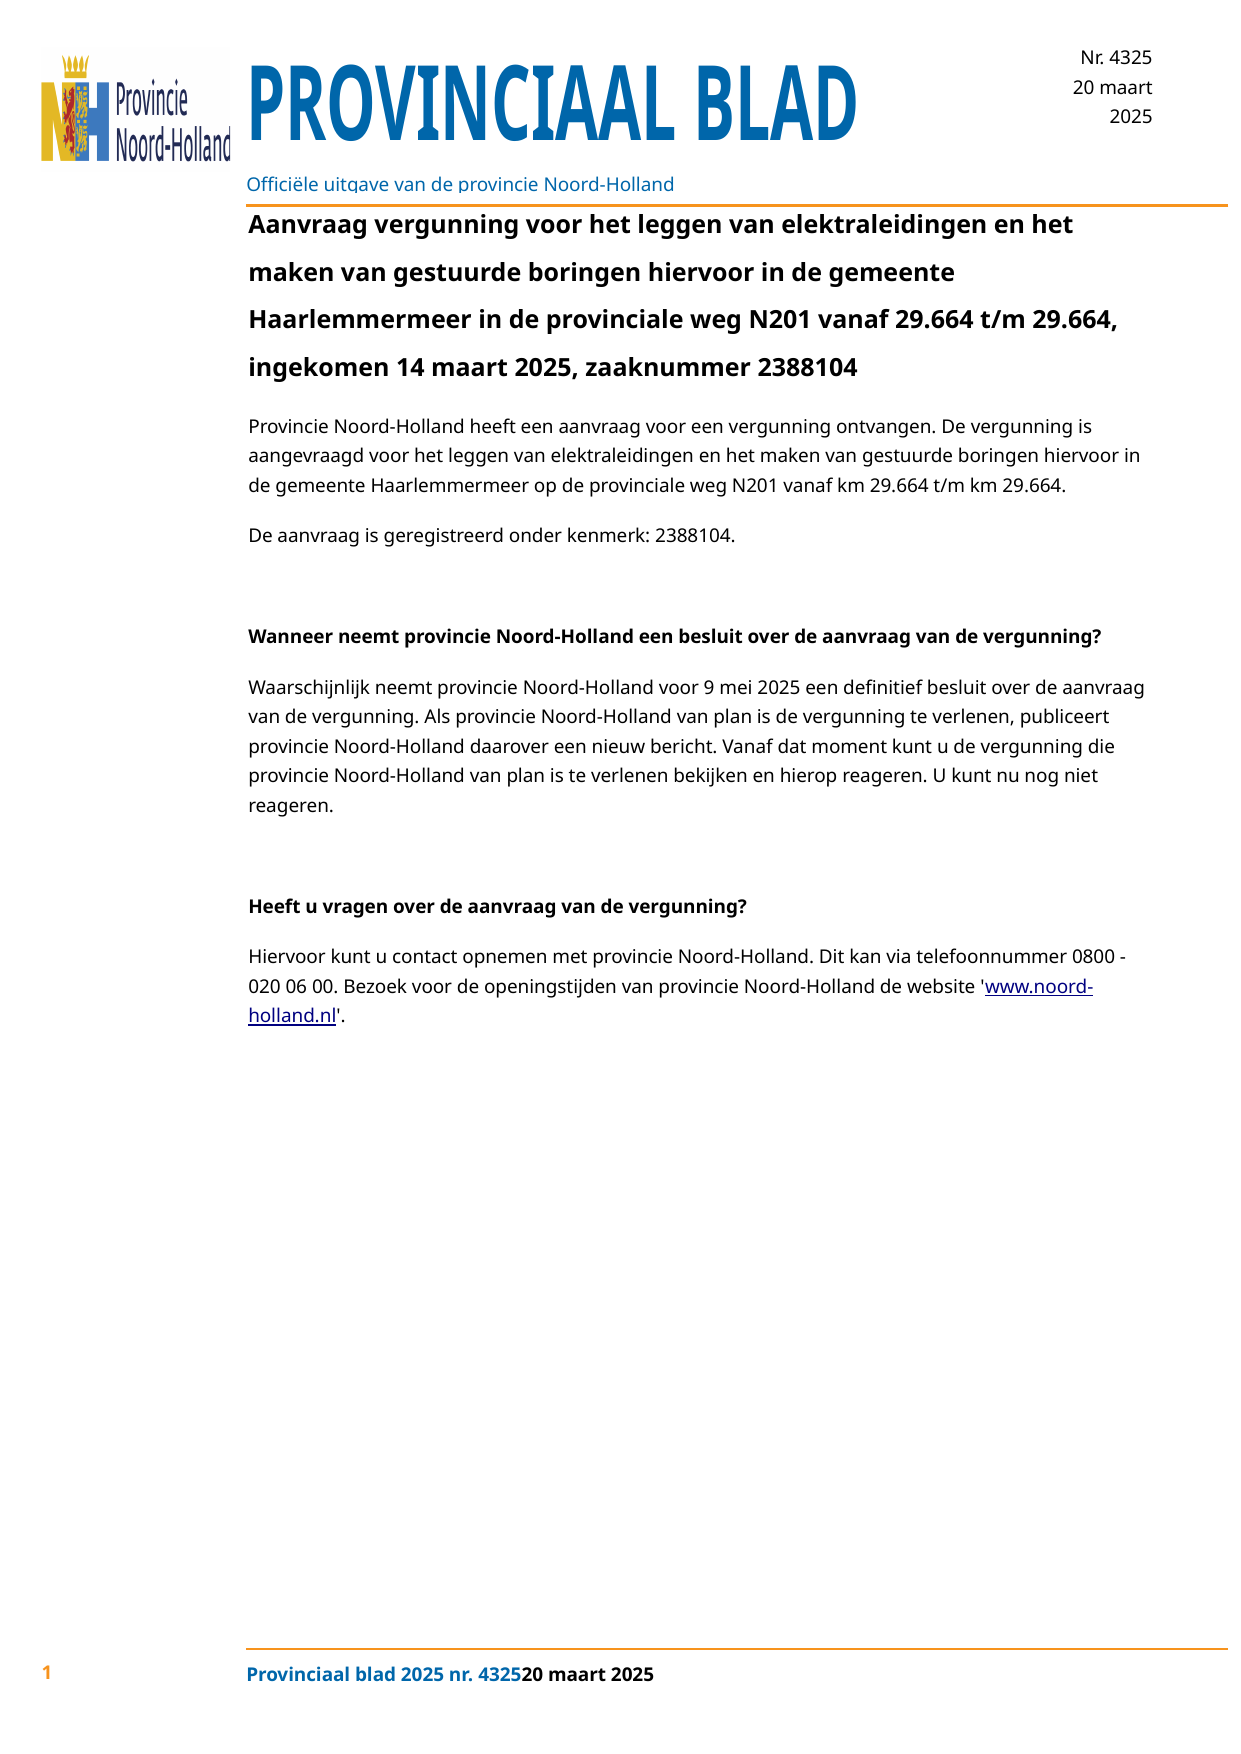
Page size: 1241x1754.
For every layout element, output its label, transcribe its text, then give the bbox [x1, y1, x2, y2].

text Aanvraag vergunning voor het leggen van elektraleidingen en het maken van gestuurde boringen hiervoor in de gemeente Haarlemmermeer in de provinciale weg N201 vanaf 29.664 t/m 29.664, ingekomen 14 maart 2025, zaaknummer 2388104 [248, 207, 1152, 384]
text Heeft u vragen over de aanvraag van de vergunning? [248, 893, 1152, 919]
text Wanneer neemt provincie Noord-Holland een besluit over de aanvraag van de vergunning? [248, 623, 1152, 649]
text Waarschijnlijk neemt provincie Noord-Holland voor 9 mei 2025 een definitief besluit over de aanvraag van de vergunning. Als provincie Noord-Holland van plan is de vergunning te verlenen, publiceert provincie Noord-Holland daarover een nieuw bericht. Vanaf dat moment kunt u de vergunning die provincie Noord-Holland van plan is te verlenen bekijken en hierop reageren. U kunt nu nog niet reageren. [248, 674, 1152, 818]
text De aanvraag is geregistreerd onder kenmerk: 2388104. [248, 523, 1152, 548]
text Provincie Noord-Holland heeft een aanvraag voor een vergunning ontvangen. De vergunning is aangevraagd voor het leggen van elektraleidingen en het maken van gestuurde boringen hiervoor in de gemeente Haarlemmermeer op de provinciale weg N201 vanaf km 29.664 t/m km 29.664. [248, 413, 1152, 498]
text Hiervoor kunt u contact opnemen met provincie Noord-Holland. Dit kan via telefoonnummer 0800 - 020 06 00. Bezoek voor de openingstijden van provincie Noord-Holland de website 'www.noord-holland.nl'. [248, 943, 1152, 1028]
picture [41, 47, 231, 172]
